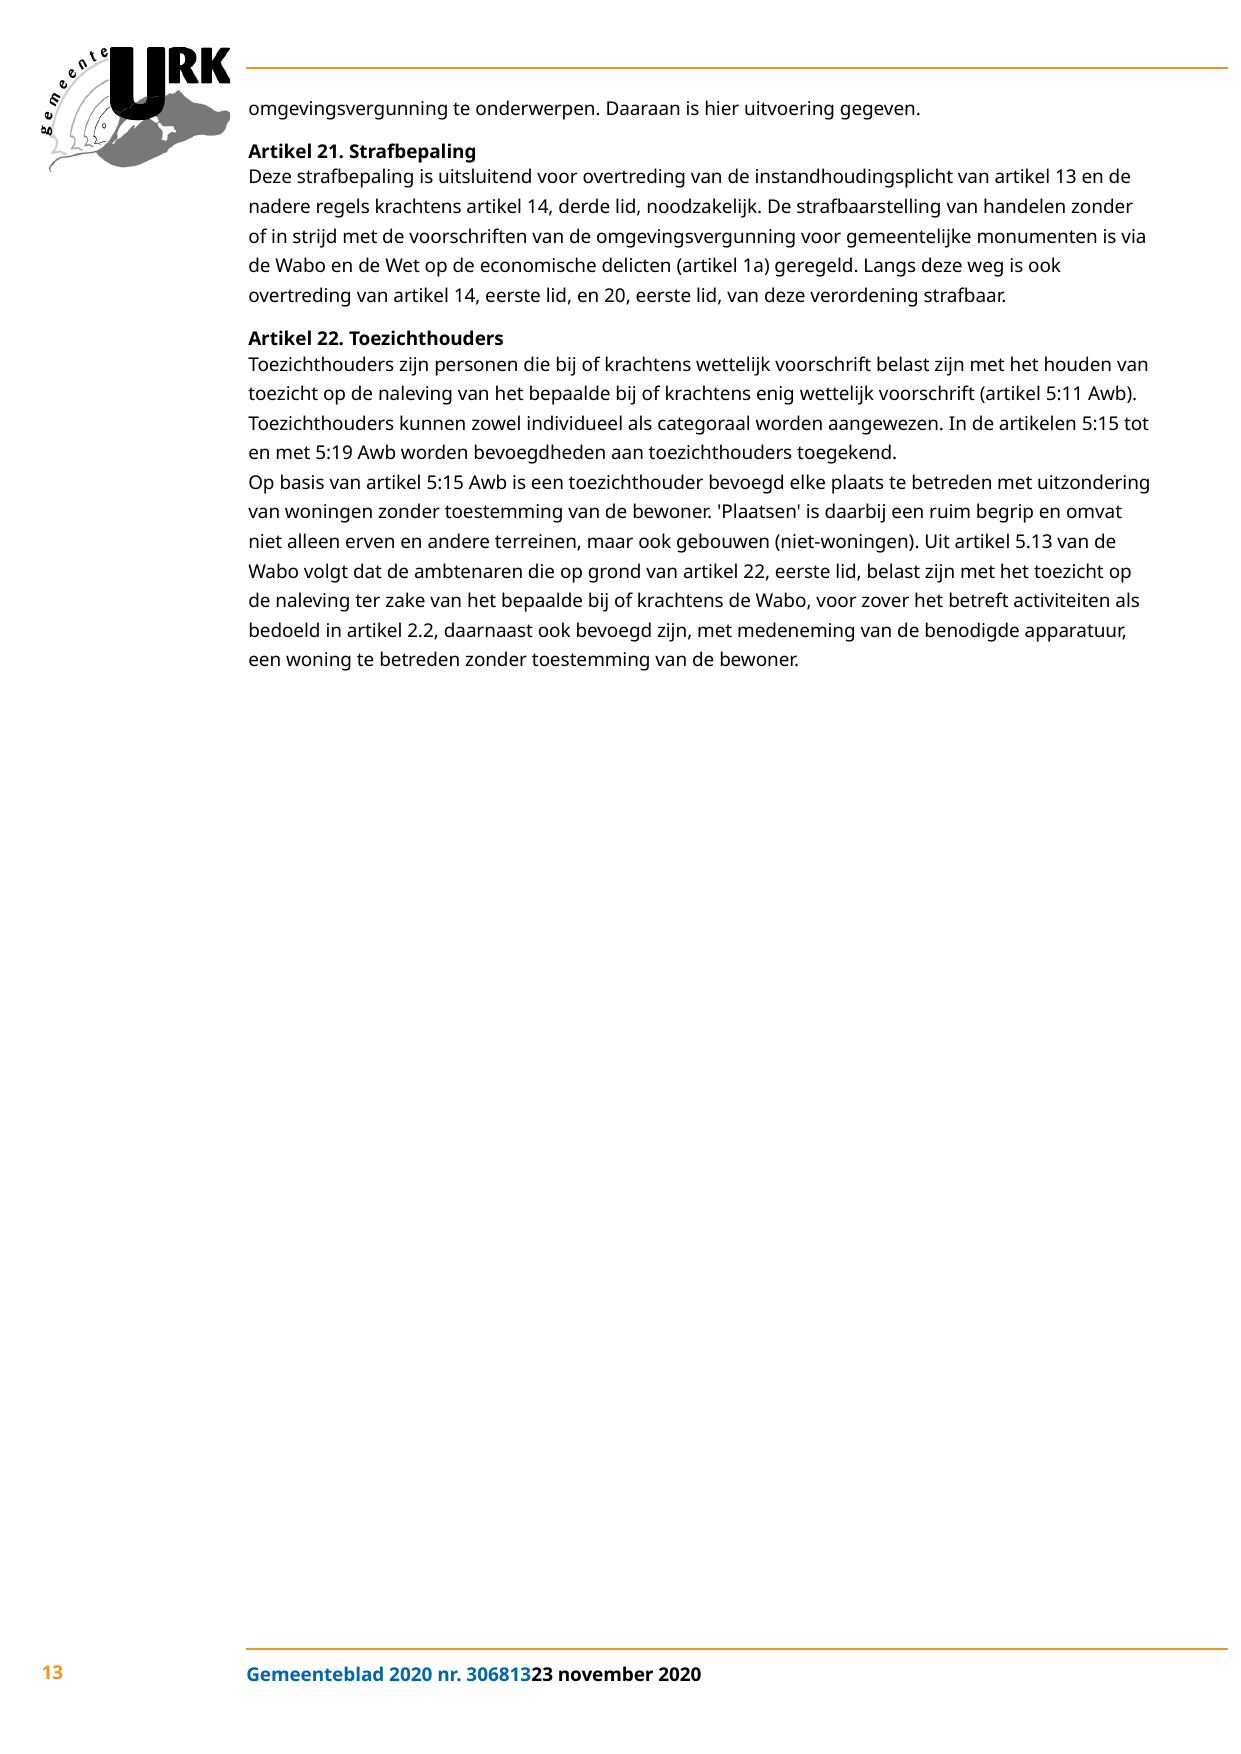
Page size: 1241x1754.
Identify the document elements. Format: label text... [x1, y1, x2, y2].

text Artikel 21. Strafbepaling [248, 138, 1152, 164]
text Op basis van artikel 5:15 Awb is een toezichthouder bevoegd elke plaats te betreden met uitzondering van woningen zonder toestemming van de bewoner. 'Plaatsen' is daarbij een ruim begrip en omvat niet alleen erven en andere terreinen, maar ook gebouwen (niet-woningen). Uit artikel 5.13 van de Wabo volgt dat de ambtenaren die op grond van artikel 22, eerste lid, belast zijn met het toezicht op de naleving ter zake van het bepaalde bij of krachtens de Wabo, voor zover het betreft activiteiten als bedoeld in artikel 2.2, daarnaast ook bevoegd zijn, met medeneming van de benodigde apparatuur, een woning te betreden zonder toestemming van de bewoner. [248, 469, 1152, 672]
text Artikel 22. Toezichthouders [248, 325, 1152, 351]
picture [41, 47, 231, 172]
text Deze strafbepaling is uitsluitend voor overtreding van de instandhoudingsplicht van artikel 13 en de nadere regels krachtens artikel 14, derde lid, noodzakelijk. De strafbaarstelling van handelen zonder of in strijd met de voorschriften van de omgevingsvergunning voor gemeentelijke monumenten is via de Wabo en de Wet op de economische delicten (artikel 1a) geregeld. Langs deze weg is ook overtreding van artikel 14, eerste lid, en 20, eerste lid, van deze verordening strafbaar. [248, 164, 1152, 308]
text omgevingsvergunning te onderwerpen. Daaraan is hier uitvoering gegeven. [248, 95, 1152, 121]
text Toezichthouders zijn personen die bij of krachtens wettelijk voorschrift belast zijn met het houden van toezicht op de naleving van het bepaalde bij of krachtens enig wettelijk voorschrift (artikel 5:11 Awb). Toezichthouders kunnen zowel individueel als categoraal worden aangewezen. In de artikelen 5:15 tot en met 5:19 Awb worden bevoegdheden aan toezichthouders toegekend. [248, 351, 1152, 465]
